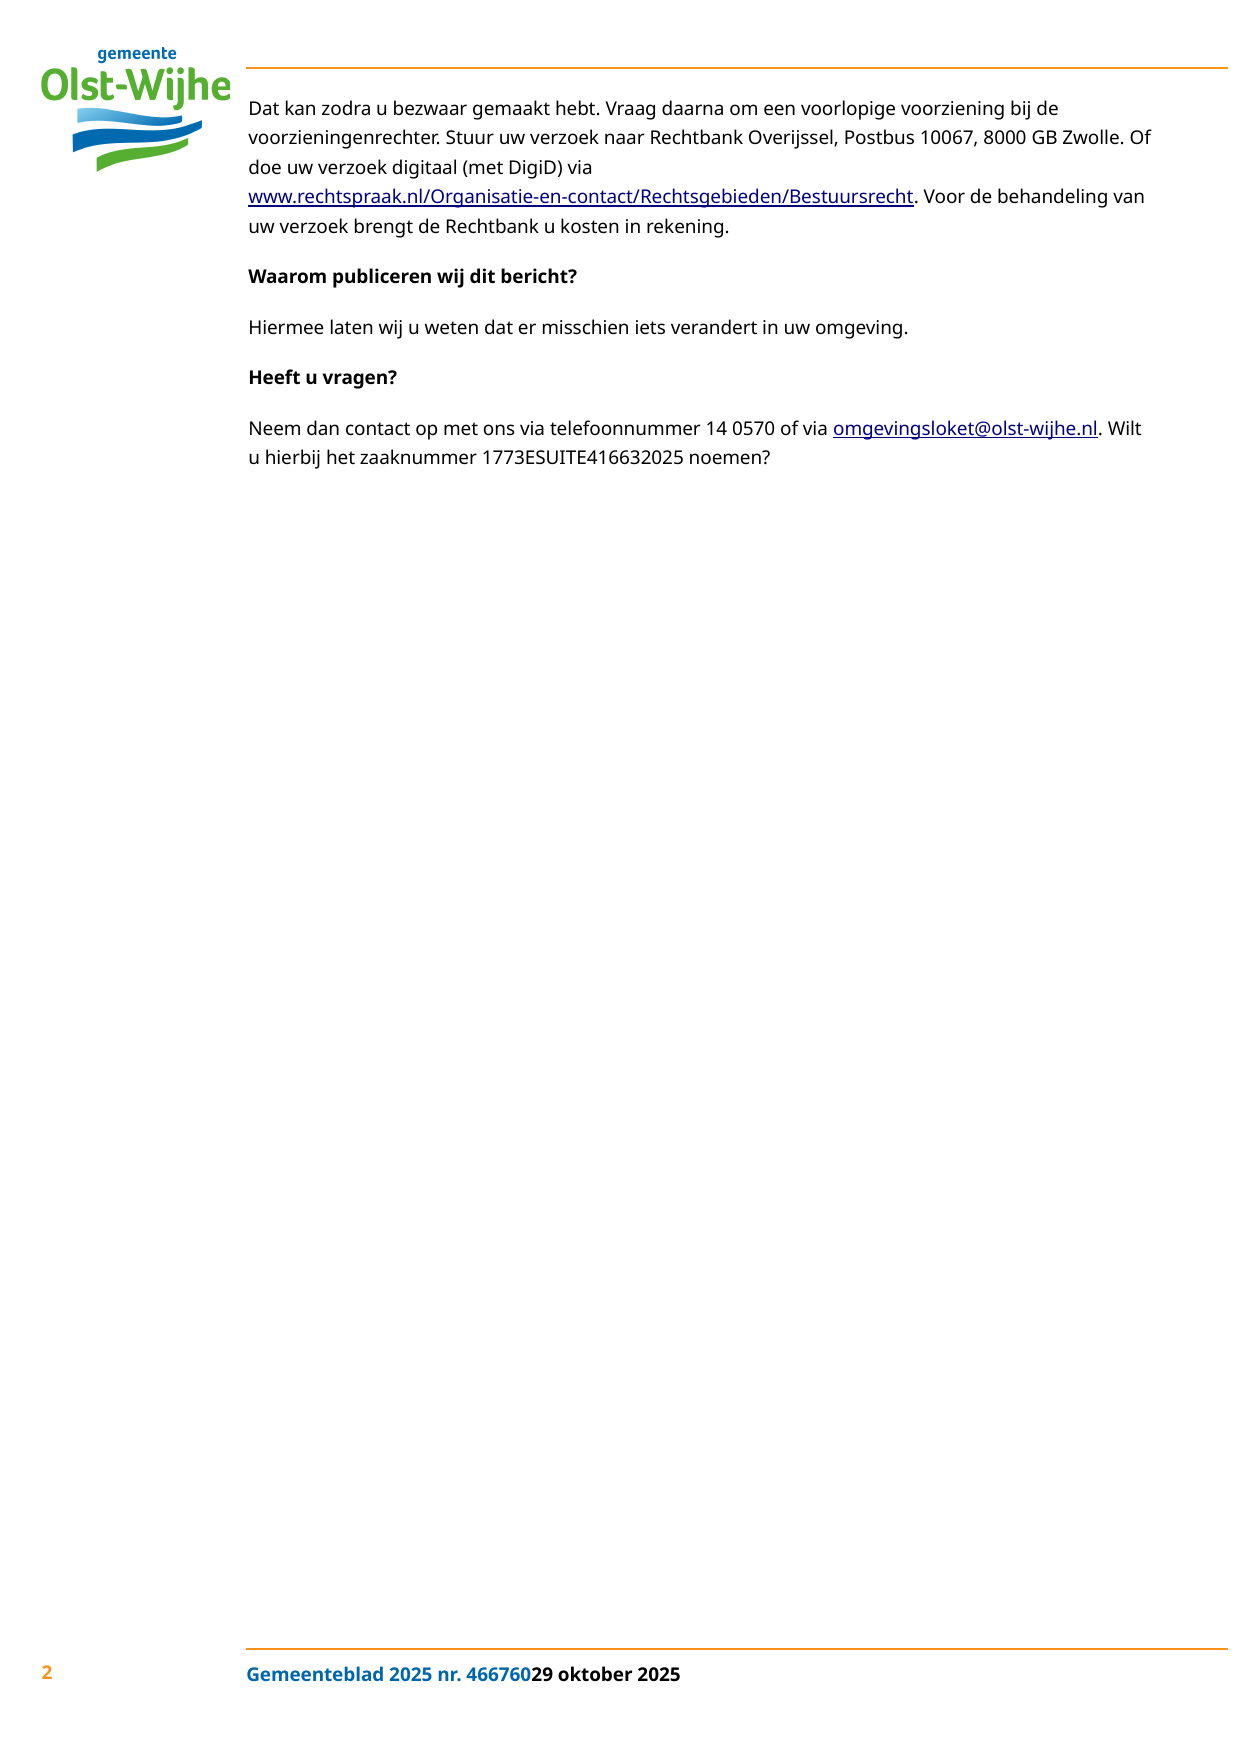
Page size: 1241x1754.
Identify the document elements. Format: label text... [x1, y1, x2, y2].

text Heeft u vragen? [248, 364, 1152, 390]
picture [41, 47, 231, 172]
text Neem dan contact op met ons via telefoonnummer 14 0570 of via omgevingsloket@olst-wijhe.nl. Wilt u hierbij het zaaknummer 1773ESUITE416632025 noemen? [248, 415, 1152, 470]
text Dat kan zodra u bezwaar gemaakt hebt. Vraag daarna om een voorlopige voorziening bij de voorzieningenrechter. Stuur uw verzoek naar Rechtbank Overijssel, Postbus 10067, 8000 GB Zwolle. Of doe uw verzoek digitaal (met DigiD) via www.rechtspraak.nl/Organisatie-en-contact/Rechtsgebieden/Bestuursrecht. Voor de behandeling van uw verzoek brengt de Rechtbank u kosten in rekening. [248, 95, 1152, 239]
text Waarom publiceren wij dit bericht? [248, 263, 1152, 289]
text Hiermee laten wij u weten dat er misschien iets verandert in uw omgeving. [248, 314, 1152, 340]
